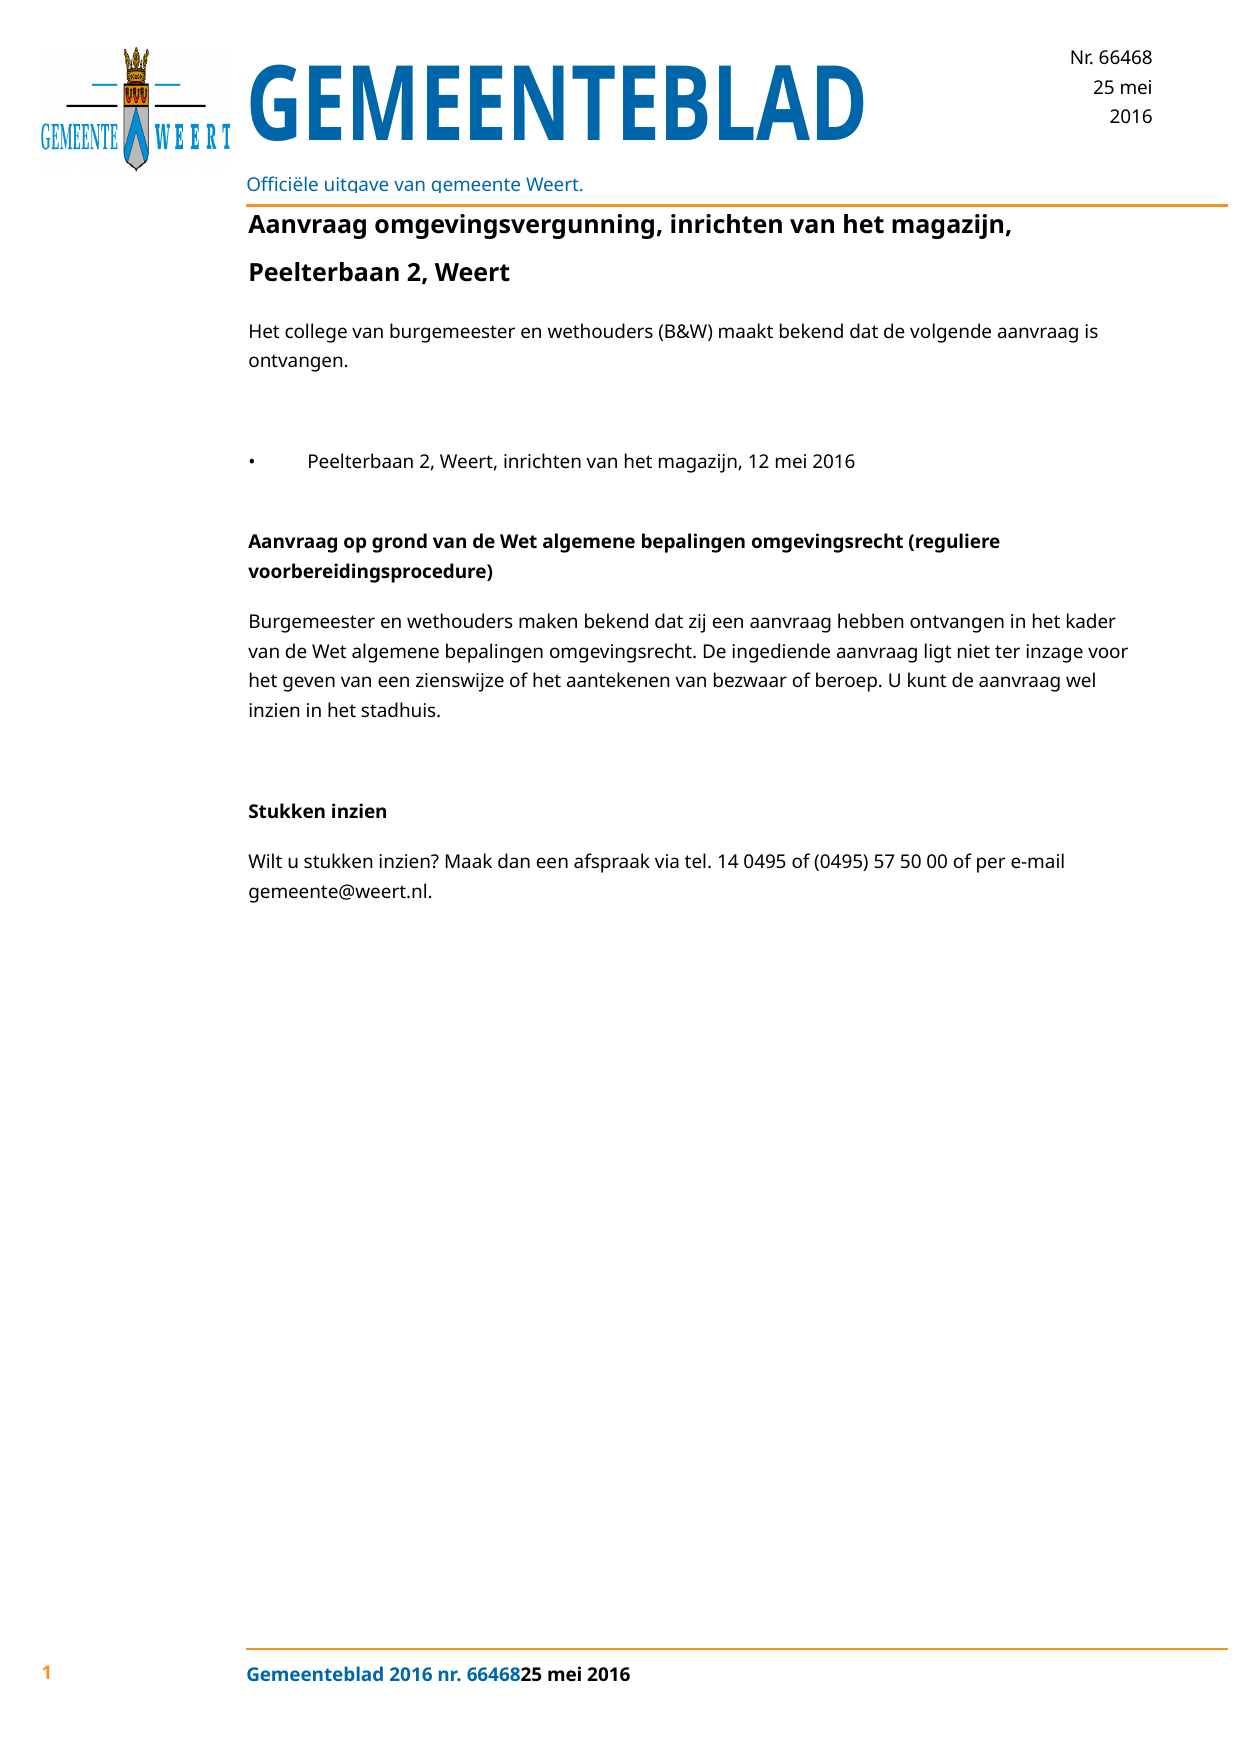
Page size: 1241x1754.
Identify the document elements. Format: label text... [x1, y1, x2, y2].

text Aanvraag omgevingsvergunning, inrichten van het magazijn, Peelterbaan 2, Weert [248, 207, 1152, 288]
picture [41, 47, 231, 172]
text Burgemeester en wethouders maken bekend dat zij een aanvraag hebben ontvangen in het kader van de Wet algemene bepalingen omgevingsrecht. De ingediende aanvraag ligt niet ter inzage voor het geven van een zienswijze of het aantekenen van bezwaar of beroep. U kunt de aanvraag wel inzien in het stadhuis. [248, 608, 1152, 723]
text Aanvraag op grond van de Wet algemene bepalingen omgevingsrecht (reguliere voorbereidingsprocedure) [248, 528, 1152, 584]
list Peelterbaan 2, Weert, inrichten van het magazijn, 12 mei 2016 [248, 448, 1152, 474]
text Het college van burgemeester en wethouders (B&W) maakt bekend dat de volgende aanvraag is ontvangen. [248, 318, 1152, 373]
text Wilt u stukken inzien? Maak dan een afspraak via tel. 14 0495 of (0495) 57 50 00 of per e-mail gemeente@weert.nl. [248, 848, 1152, 904]
text Stukken inzien [248, 798, 1152, 824]
